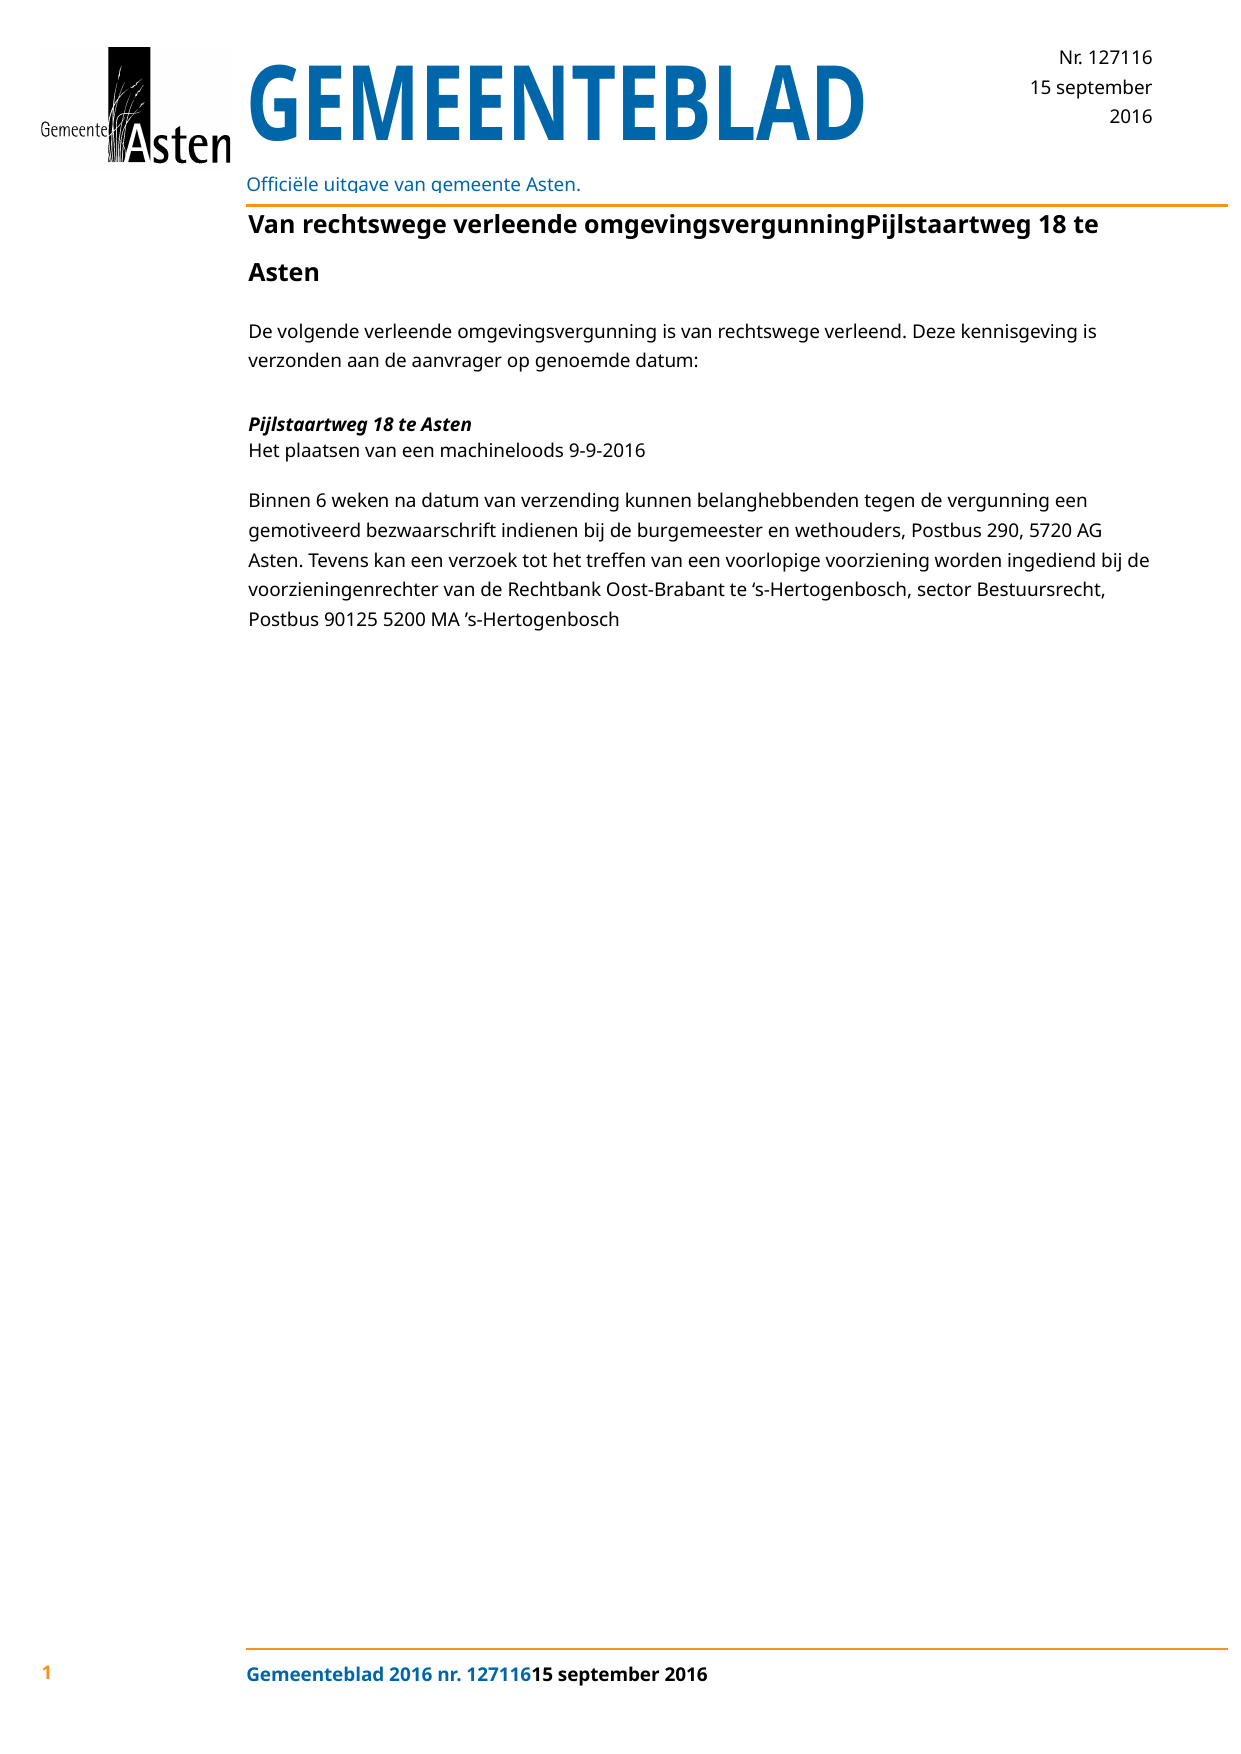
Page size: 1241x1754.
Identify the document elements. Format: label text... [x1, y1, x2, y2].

text Binnen 6 weken na datum van verzending kunnen belanghebbenden tegen de vergunning een gemotiveerd bezwaarschrift indienen bij de burgemeester en wethouders, Postbus 290, 5720 AG Asten. Tevens kan een verzoek tot het treffen van een voorlopige voorziening worden ingediend bij de voorzieningenrechter van de Rechtbank Oost-Brabant te ‘s-Hertogenbosch, sector Bestuursrecht, Postbus 90125 5200 MA ’s-Hertogenbosch [248, 488, 1152, 632]
text Het plaatsen van een machineloods 9-9-2016 [248, 437, 1152, 463]
text De volgende verleende omgevingsvergunning is van rechtswege verleend. Deze kennisgeving is verzonden aan de aanvrager op genoemde datum: [248, 318, 1152, 373]
picture [41, 47, 231, 172]
text Van rechtswege verleende omgevingsvergunningPijlstaartweg 18 te Asten [248, 207, 1152, 288]
text Pijlstaartweg 18 te Asten [248, 411, 1152, 437]
